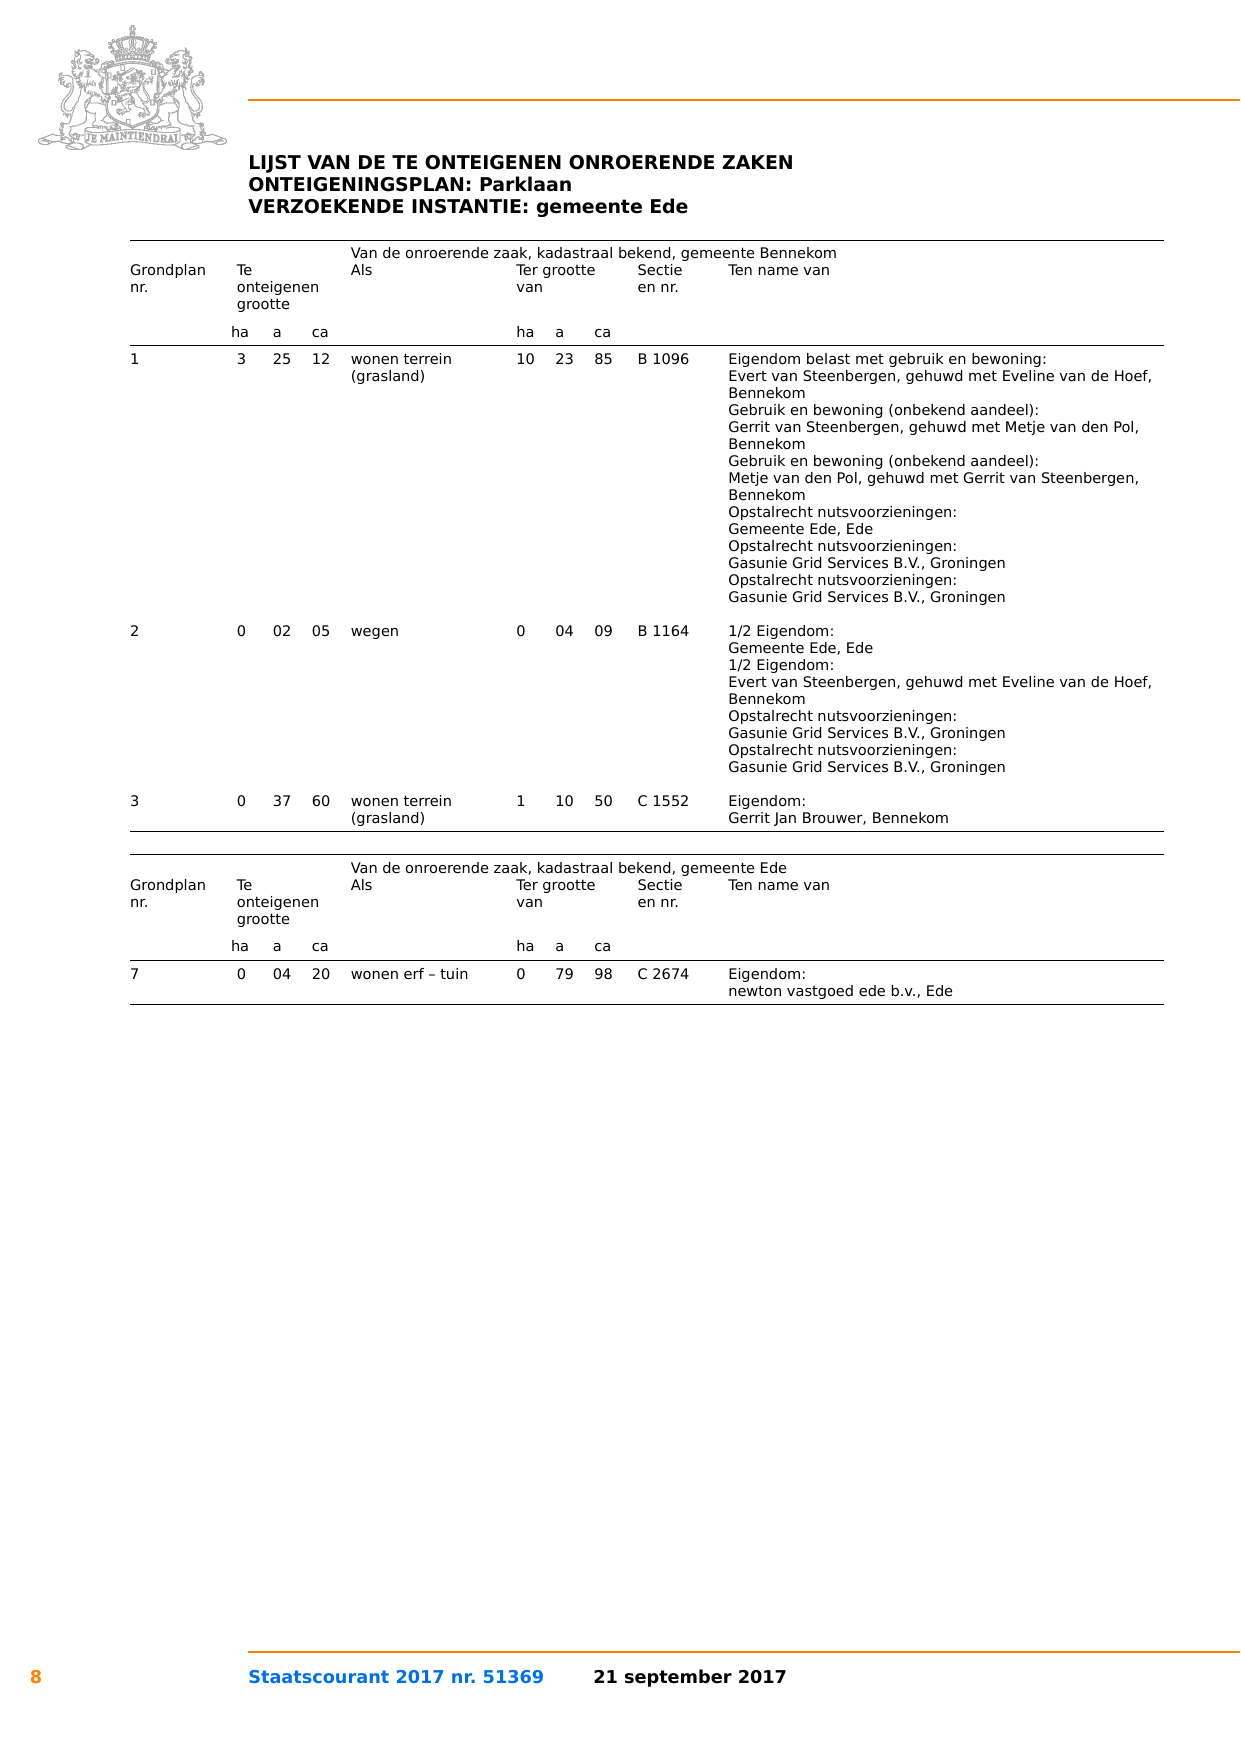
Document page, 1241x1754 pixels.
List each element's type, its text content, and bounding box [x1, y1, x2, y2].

table_cell ha [510, 318, 549, 345]
table_header [130, 855, 344, 877]
table_cell [722, 606, 1163, 623]
table_cell 50 [588, 793, 631, 831]
table_cell 79 [549, 961, 588, 1004]
table_cell Ten name van [722, 262, 1163, 345]
table_cell 1/2 Eigendom: Gemeente Ede, Ede 1/2 Eigendom: Evert van Steenbergen, gehuwd met Eveline van de Hoef, Bennekom Opstalrecht nutsvoorzieningen: Gasunie Grid Services B.V., Groningen Opstalrecht nutsvoorzieningen: Gasunie Grid Services B.V., Groningen [722, 623, 1163, 776]
table_cell a [549, 933, 588, 960]
table_cell Ter grootte van [510, 877, 631, 932]
table_cell [631, 776, 722, 792]
table_cell Als [345, 877, 510, 960]
table_cell Te onteigenen grootte [231, 262, 344, 318]
table_cell wonen erf – tuin [345, 961, 510, 1004]
table_cell Ten name van [722, 877, 1163, 960]
table_cell a [267, 933, 306, 960]
table_header Van de onroerende zaak, kadastraal bekend, gemeente Bennekom [345, 241, 1163, 262]
text ONTEIGENINGSPLAN: Parklaan [248, 174, 1163, 196]
table_cell 60 [306, 793, 344, 831]
table_cell a [267, 318, 306, 345]
table_cell [510, 776, 549, 792]
table_cell 0 [231, 793, 267, 831]
table_cell wonen terrein (grasland) [345, 793, 510, 831]
table_cell 85 [588, 346, 631, 606]
table_cell 02 [267, 623, 306, 776]
table_cell [306, 606, 344, 623]
table_cell [631, 606, 722, 623]
table_cell B 1096 [631, 346, 722, 606]
table_cell 0 [231, 623, 267, 776]
picture [38, 25, 227, 150]
table_cell 05 [306, 623, 344, 776]
table_cell [549, 606, 588, 623]
table_cell [267, 606, 306, 623]
table_cell [267, 776, 306, 792]
table_cell [588, 606, 631, 623]
table_cell Eigendom: newton vastgoed ede b.v., Ede [722, 961, 1163, 1004]
table_cell 0 [510, 961, 549, 1004]
table_cell [130, 776, 231, 792]
table_cell ha [231, 318, 267, 345]
table_cell 98 [588, 961, 631, 1004]
table_cell 0 [510, 623, 549, 776]
table_cell 37 [267, 793, 306, 831]
table_cell ca [306, 933, 344, 960]
table_cell ca [588, 318, 631, 345]
table_cell 25 [267, 346, 306, 606]
table_cell 2 [130, 623, 231, 776]
table_cell 09 [588, 623, 631, 776]
table_cell Sectie en nr. [631, 262, 722, 345]
table_cell [345, 776, 510, 792]
table_cell [130, 606, 231, 623]
table_cell Te onteigenen grootte [231, 877, 344, 932]
table_cell 23 [549, 346, 588, 606]
table_cell Sectie en nr. [631, 877, 722, 960]
table_cell a [549, 318, 588, 345]
table_cell 3 [130, 793, 231, 831]
table_cell [722, 776, 1163, 792]
table_cell [306, 776, 344, 792]
table_cell Eigendom: Gerrit Jan Brouwer, Bennekom [722, 793, 1163, 831]
table_cell 1 [510, 793, 549, 831]
table_cell wonen terrein (grasland) [345, 346, 510, 606]
table_cell ca [306, 318, 344, 345]
table_cell Ter grootte van [510, 262, 631, 318]
table_cell [345, 606, 510, 623]
table_cell Grondplan nr. [130, 262, 231, 345]
table_header Van de onroerende zaak, kadastraal bekend, gemeente Ede [345, 855, 1163, 877]
table_cell 10 [510, 346, 549, 606]
table_cell [231, 776, 267, 792]
table_cell 12 [306, 346, 344, 606]
table_cell wegen [345, 623, 510, 776]
table_cell ca [588, 933, 631, 960]
table_cell ha [231, 933, 267, 960]
table_cell Grondplan nr. [130, 877, 231, 960]
table_cell 3 [231, 346, 267, 606]
table_cell C 1552 [631, 793, 722, 831]
table_cell Als [345, 262, 510, 345]
table_cell Eigendom belast met gebruik en bewoning: Evert van Steenbergen, gehuwd met Eveline van de Hoef, Bennekom Gebruik en bewoning (onbekend aandeel): Gerrit van Steenbergen, gehuwd met Metje van den Pol, Bennekom Gebruik en bewoning (onbekend aandeel): Metje van den Pol, gehuwd met Gerrit van Steenbergen, Bennekom Opstalrecht nutsvoorzieningen: Gemeente Ede, Ede Opstalrecht nutsvoorzieningen: Gasunie Grid Services B.V., Groningen Opstalrecht nutsvoorzieningen: Gasunie Grid Services B.V., Groningen [722, 346, 1163, 606]
table_cell 1 [130, 346, 231, 606]
table_cell [510, 606, 549, 623]
table_cell [549, 776, 588, 792]
text VERZOEKENDE INSTANTIE: gemeente Ede [248, 196, 1163, 218]
table_cell 04 [549, 623, 588, 776]
table_cell [588, 776, 631, 792]
text LIJST VAN DE TE ONTEIGENEN ONROERENDE ZAKEN [248, 152, 1163, 174]
table_cell B 1164 [631, 623, 722, 776]
table_cell 20 [306, 961, 344, 1004]
table_cell 04 [267, 961, 306, 1004]
table_cell C 2674 [631, 961, 722, 1004]
table_header [130, 241, 344, 262]
table_cell [231, 606, 267, 623]
table_cell 7 [130, 961, 231, 1004]
table_cell 10 [549, 793, 588, 831]
table_cell 0 [231, 961, 267, 1004]
table_cell ha [510, 933, 549, 960]
